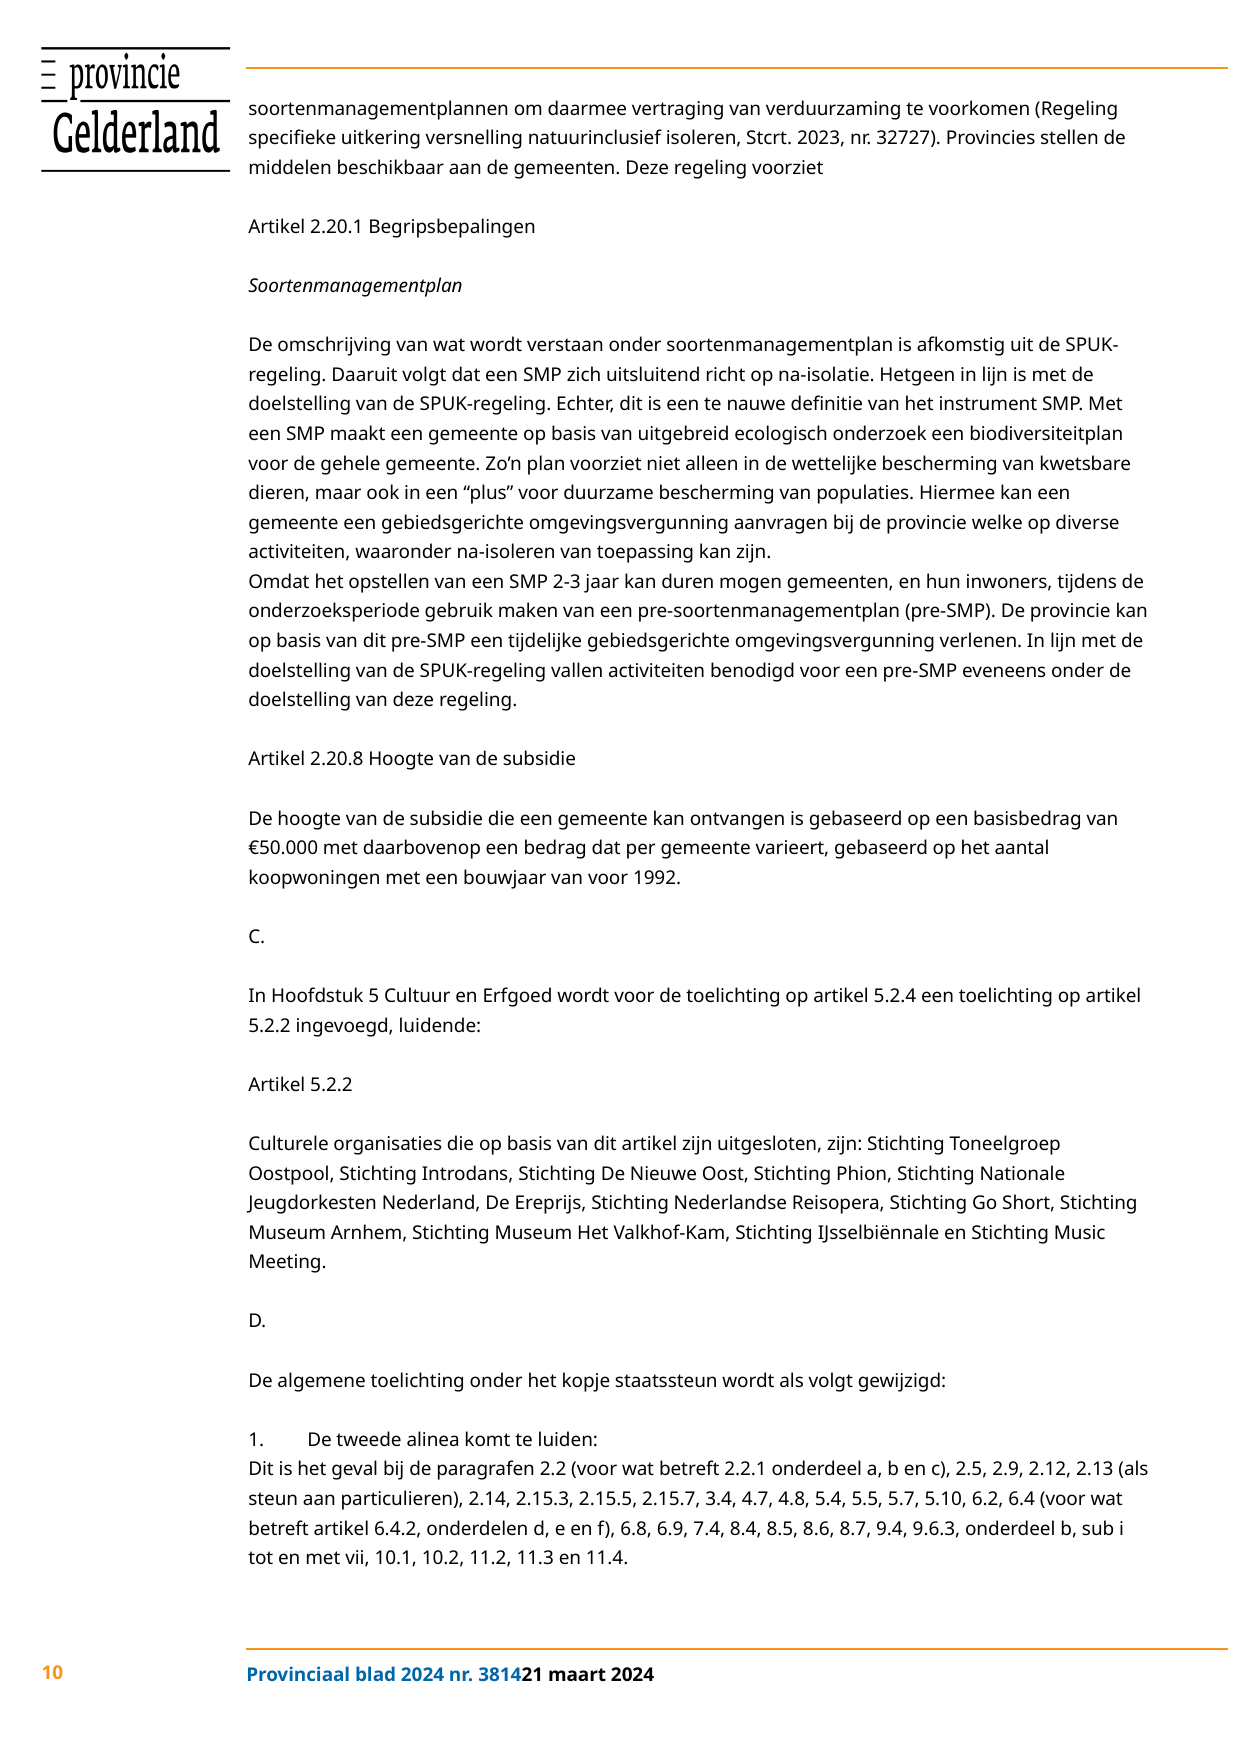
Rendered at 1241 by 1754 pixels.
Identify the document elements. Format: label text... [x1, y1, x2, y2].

text soortenmanagementplannen om daarmee vertraging van verduurzaming te voorkomen (Regeling specifieke uitkering versnelling natuurinclusief isoleren, Stcrt. 2023, nr. 32727). Provincies stellen de middelen beschikbaar aan de gemeenten. Deze regeling voorziet [248, 95, 1152, 180]
text D. [248, 1308, 1152, 1333]
text Dit is het geval bij de paragrafen 2.2 (voor wat betreft 2.2.1 onderdeel a, b en c), 2.5, 2.9, 2.12, 2.13 (als steun aan particulieren), 2.14, 2.15.3, 2.15.5, 2.15.7, 3.4, 4.7, 4.8, 5.4, 5.5, 5.7, 5.10, 6.2, 6.4 (voor wat betreft artikel 6.4.2, onderdelen d, e en f), 6.8, 6.9, 7.4, 8.4, 8.5, 8.6, 8.7, 9.4, 9.6.3, onderdeel b, sub i tot en met vii, 10.1, 10.2, 11.2, 11.3 en 11.4. [248, 1456, 1152, 1570]
text De omschrijving van wat wordt verstaan onder soortenmanagementplan is afkomstig uit de SPUK-regeling. Daaruit volgt dat een SMP zich uitsluitend richt op na-isolatie. Hetgeen in lijn is met de doelstelling van de SPUK-regeling. Echter, dit is een te nauwe definitie van het instrument SMP. Met een SMP maakt een gemeente op basis van uitgebreid ecologisch onderzoek een biodiversiteitplan voor de gehele gemeente. Zo’n plan voorziet niet alleen in de wettelijke bescherming van kwetsbare dieren, maar ook in een “plus” voor duurzame bescherming van populaties. Hiermee kan een gemeente een gebiedsgerichte omgevingsvergunning aanvragen bij de provincie welke op diverse activiteiten, waaronder na-isoleren van toepassing kan zijn. [248, 331, 1152, 564]
picture [41, 47, 231, 172]
text Soortenmanagementplan [248, 272, 1152, 298]
text Artikel 5.2.2 [248, 1071, 1152, 1097]
list De tweede alinea komt te luiden: [248, 1426, 1152, 1452]
text De algemene toelichting onder het kopje staatssteun wordt als volgt gewijzigd: [248, 1367, 1152, 1393]
text Artikel 2.20.8 Hoogte van de subsidie [248, 746, 1152, 771]
text Omdat het opstellen van een SMP 2-3 jaar kan duren mogen gemeenten, en hun inwoners, tijdens de onderzoeksperiode gebruik maken van een pre-soortenmanagementplan (pre-SMP). De provincie kan op basis van dit pre-SMP een tijdelijke gebiedsgerichte omgevingsvergunning verlenen. In lijn met de doelstelling van de SPUK-regeling vallen activiteiten benodigd voor een pre-SMP eveneens onder de doelstelling van deze regeling. [248, 568, 1152, 712]
text Artikel 2.20.1 Begripsbepalingen [248, 213, 1152, 239]
text In Hoofdstuk 5 Cultuur en Erfgoed wordt voor de toelichting op artikel 5.2.4 een toelichting op artikel 5.2.2 ingevoegd, luidende: [248, 982, 1152, 1038]
text De hoogte van de subsidie die een gemeente kan ontvangen is gebaseerd op een basisbedrag van €50.000 met daarbovenop een bedrag dat per gemeente varieert, gebaseerd op het aantal koopwoningen met een bouwjaar van voor 1992. [248, 805, 1152, 890]
text Culturele organisaties die op basis van dit artikel zijn uitgesloten, zijn: Stichting Toneelgroep Oostpool, Stichting Introdans, Stichting De Nieuwe Oost, Stichting Phion, Stichting Nationale Jeugdorkesten Nederland, De Ereprijs, Stichting Nederlandse Reisopera, Stichting Go Short, Stichting Museum Arnhem, Stichting Museum Het Valkhof-Kam, Stichting IJsselbiënnale en Stichting Music Meeting. [248, 1130, 1152, 1274]
text C. [248, 923, 1152, 949]
